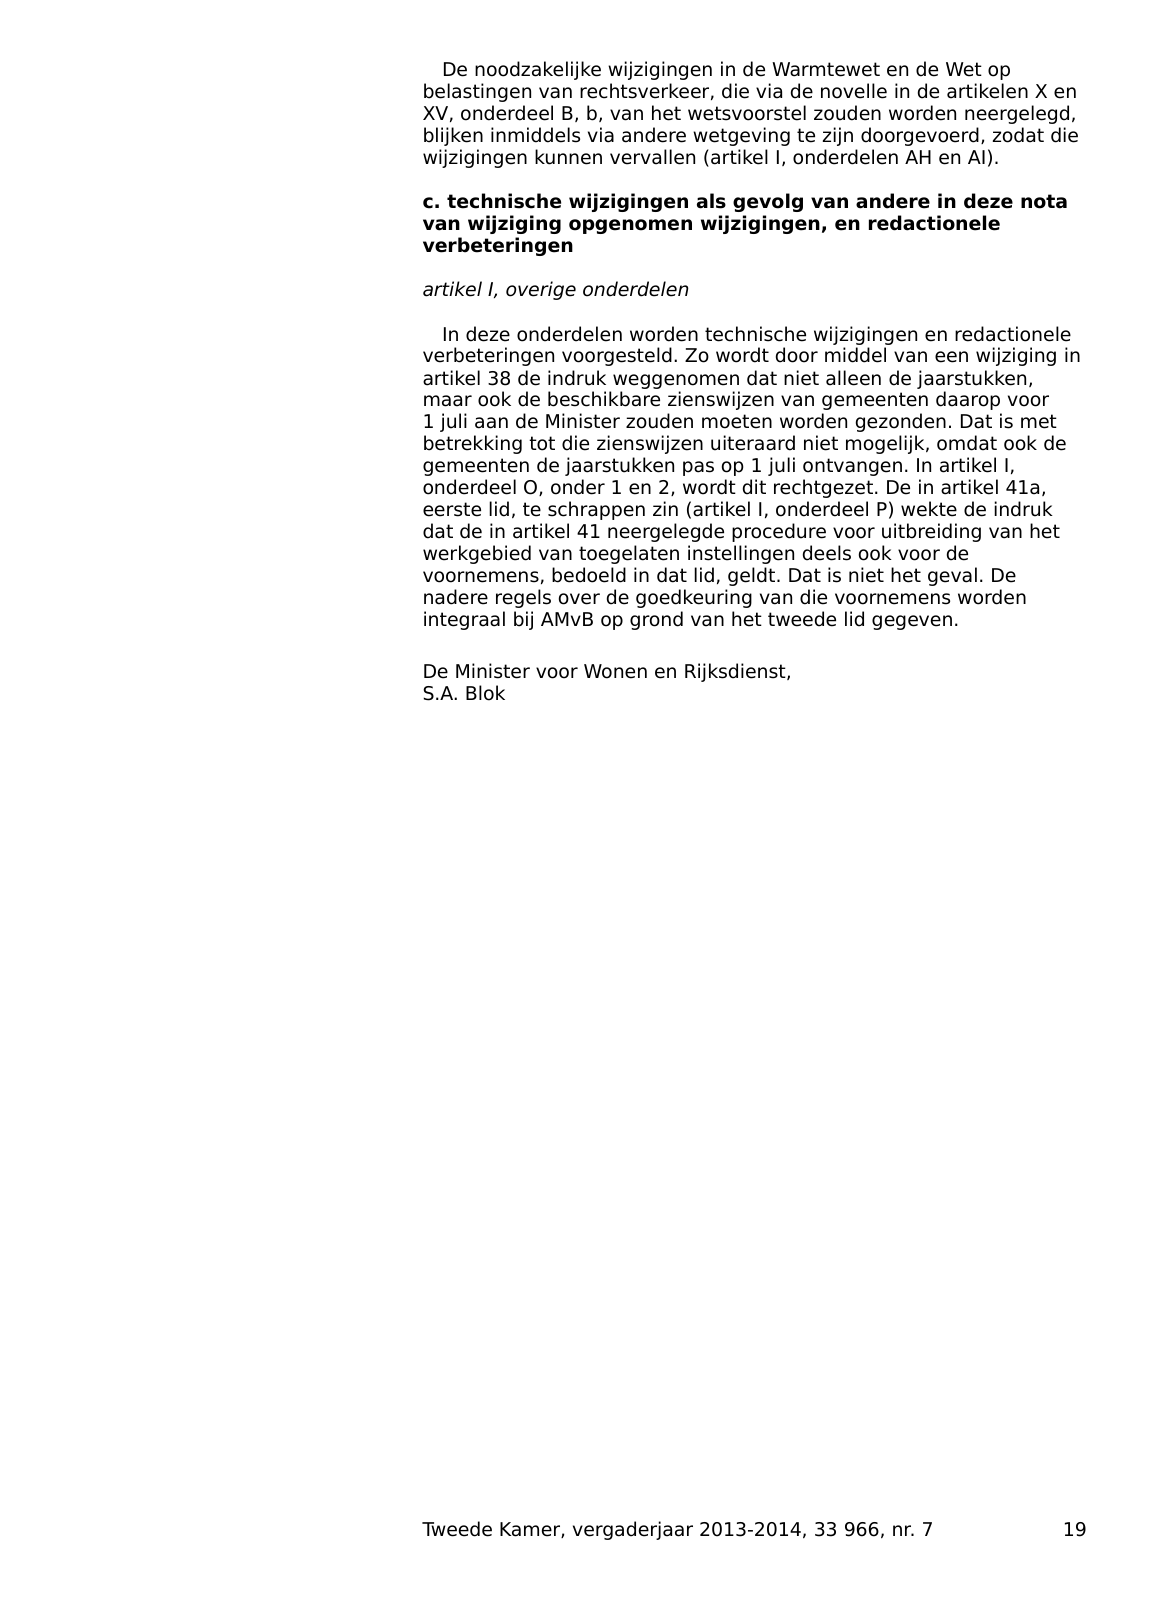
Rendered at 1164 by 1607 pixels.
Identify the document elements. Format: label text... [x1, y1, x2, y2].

subtitle c. technische wijzigingen als gevolg van andere in deze nota van wijziging opgenomen wijzigingen, en redactionele verbeteringen [422, 191, 1087, 257]
text In deze onderdelen worden technische wijzigingen en redactionele verbeteringen voorgesteld. Zo wordt door middel van een wijziging in artikel 38 de indruk weggenomen dat niet alleen de jaarstukken, maar ook de beschikbare zienswijzen van gemeenten daarop voor 1 juli aan de Minister zouden moeten worden gezonden. Dat is met betrekking tot die zienswijzen uiteraard niet mogelijk, omdat ook de gemeenten de jaarstukken pas op 1 juli ontvangen. In artikel I, onderdeel O, onder 1 en 2, wordt dit rechtgezet. De in artikel 41a, eerste lid, te schrappen zin (artikel I, onderdeel P) wekte de indruk dat de in artikel 41 neergelegde procedure voor uitbreiding van het werkgebied van toegelaten instellingen deels ook voor de voornemens, bedoeld in dat lid, geldt. Dat is niet het geval. De nadere regels over de goedkeuring van die voornemens worden integraal bij AMvB op grond van het tweede lid gegeven. [422, 323, 1087, 631]
text De noodzakelijke wijzigingen in de Warmtewet en de Wet op belastingen van rechtsverkeer, die via de novelle in de artikelen X en XV, onderdeel B, b, van het wetsvoorstel zouden worden neergelegd, blijken inmiddels via andere wetgeving te zijn doorgevoerd, zodat die wijzigingen kunnen vervallen (artikel I, onderdelen AH en AI). [422, 59, 1087, 169]
subtitle artikel I, overige onderdelen [422, 279, 1087, 301]
text De Minister voor Wonen en Rijksdienst, S.A. Blok [422, 661, 1087, 705]
